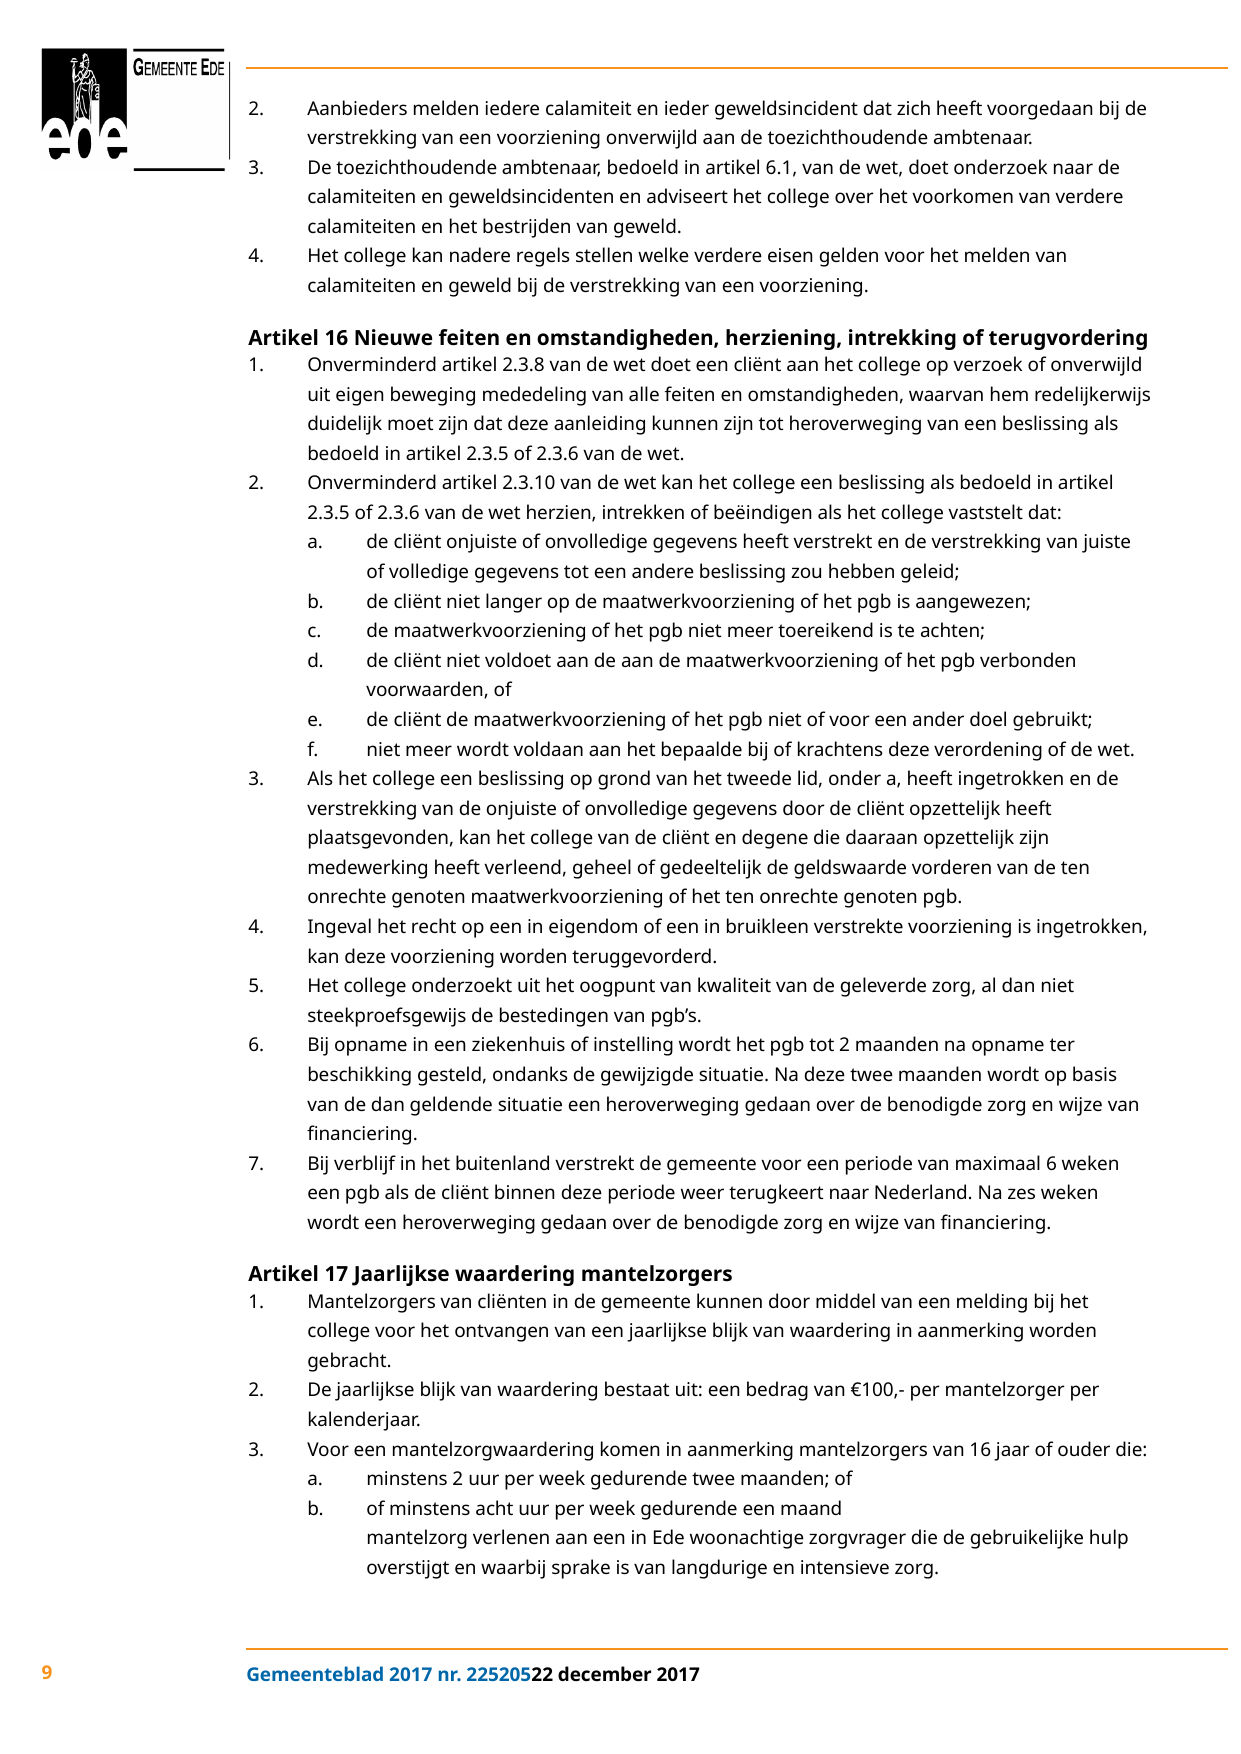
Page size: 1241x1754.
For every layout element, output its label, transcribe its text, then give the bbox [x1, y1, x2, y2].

text Artikel 16 Nieuwe feiten en omstandigheden, herziening, intrekking of terugvordering [248, 323, 1152, 351]
list Ingeval het recht op een in eigendom of een in bruikleen verstrekte voorziening is ingetrokken, kan deze voorziening worden teruggevorderd. [248, 913, 1152, 968]
list mantelzorg verlenen aan een in Ede woonachtige zorgvrager die de gebruikelijke hulp overstijgt en waarbij sprake is van langdurige en intensieve zorg. [307, 1524, 1152, 1580]
list de cliënt onjuiste of onvolledige gegevens heeft verstrekt en de verstrekking van juiste of volledige gegevens tot een andere beslissing zou hebben geleid; [307, 529, 1152, 584]
list Aanbieders melden iedere calamiteit en ieder geweldsincident dat zich heeft voorgedaan bij de verstrekking van een voorziening onverwijld aan de toezichthoudende ambtenaar. [248, 95, 1152, 150]
list Voor een mantelzorgwaardering komen in aanmerking mantelzorgers van 16 jaar of ouder die: [248, 1436, 1152, 1462]
list Het college kan nadere regels stellen welke verdere eisen gelden voor het melden van calamiteiten en geweld bij de verstrekking van een voorziening. [248, 243, 1152, 298]
list Bij verblijf in het buitenland verstrekt de gemeente voor een periode van maximaal 6 weken een pgb als de cliënt binnen deze periode weer terugkeert naar Nederland. Na zes weken wordt een heroverweging gedaan over de benodigde zorg en wijze van financiering. [248, 1150, 1152, 1235]
list de cliënt niet langer op de maatwerkvoorziening of het pgb is aangewezen; [307, 588, 1152, 613]
list Als het college een beslissing op grond van het tweede lid, onder a, heeft ingetrokken en de verstrekking van de onjuiste of onvolledige gegevens door de cliënt opzettelijk heeft plaatsgevonden, kan het college van de cliënt en degene die daaraan opzettelijk zijn medewerking heeft verleend, geheel of gedeeltelijk de geldswaarde vorderen van de ten onrechte genoten maatwerkvoorziening of het ten onrechte genoten pgb. [248, 765, 1152, 909]
picture [41, 47, 231, 172]
list minstens 2 uur per week gedurende twee maanden; of [307, 1465, 1152, 1491]
text Artikel 17 Jaarlijkse waardering mantelzorgers [248, 1259, 1152, 1288]
list de maatwerkvoorziening of het pgb niet meer toereikend is te achten; [307, 617, 1152, 643]
list De toezichthoudende ambtenaar, bedoeld in artikel 6.1, van de wet, doet onderzoek naar de calamiteiten en geweldsincidenten en adviseert het college over het voorkomen van verdere calamiteiten en het bestrijden van geweld. [248, 154, 1152, 239]
list of minstens acht uur per week gedurende een maand [307, 1495, 1152, 1521]
list Bij opname in een ziekenhuis of instelling wordt het pgb tot 2 maanden na opname ter beschikking gesteld, ondanks de gewijzigde situatie. Na deze twee maanden wordt op basis van de dan geldende situatie een heroverweging gedaan over de benodigde zorg en wijze van financiering. [248, 1032, 1152, 1146]
list De jaarlijkse blijk van waardering bestaat uit: een bedrag van €100,- per mantelzorger per kalenderjaar. [248, 1377, 1152, 1432]
list de cliënt niet voldoet aan de aan de maatwerkvoorziening of het pgb verbonden voorwaarden, of [307, 647, 1152, 702]
list Mantelzorgers van cliënten in de gemeente kunnen door middel van een melding bij het college voor het ontvangen van een jaarlijkse blijk van waardering in aanmerking worden gebracht. [248, 1288, 1152, 1373]
list Het college onderzoekt uit het oogpunt van kwaliteit van de geleverde zorg, al dan niet steekproefsgewijs de bestedingen van pgb’s. [248, 972, 1152, 1028]
list Onverminderd artikel 2.3.8 van de wet doet een cliënt aan het college op verzoek of onverwijld uit eigen beweging mededeling van alle feiten en omstandigheden, waarvan hem redelijkerwijs duidelijk moet zijn dat deze aanleiding kunnen zijn tot heroverweging van een beslissing als bedoeld in artikel 2.3.5 of 2.3.6 van de wet. [248, 351, 1152, 466]
list niet meer wordt voldaan aan het bepaalde bij of krachtens deze verordening of de wet. [307, 736, 1152, 761]
list de cliënt de maatwerkvoorziening of het pgb niet of voor een ander doel gebruikt; [307, 706, 1152, 732]
list Onverminderd artikel 2.3.10 van de wet kan het college een beslissing als bedoeld in artikel 2.3.5 of 2.3.6 van de wet herzien, intrekken of beëindigen als het college vaststelt dat: [248, 469, 1152, 525]
